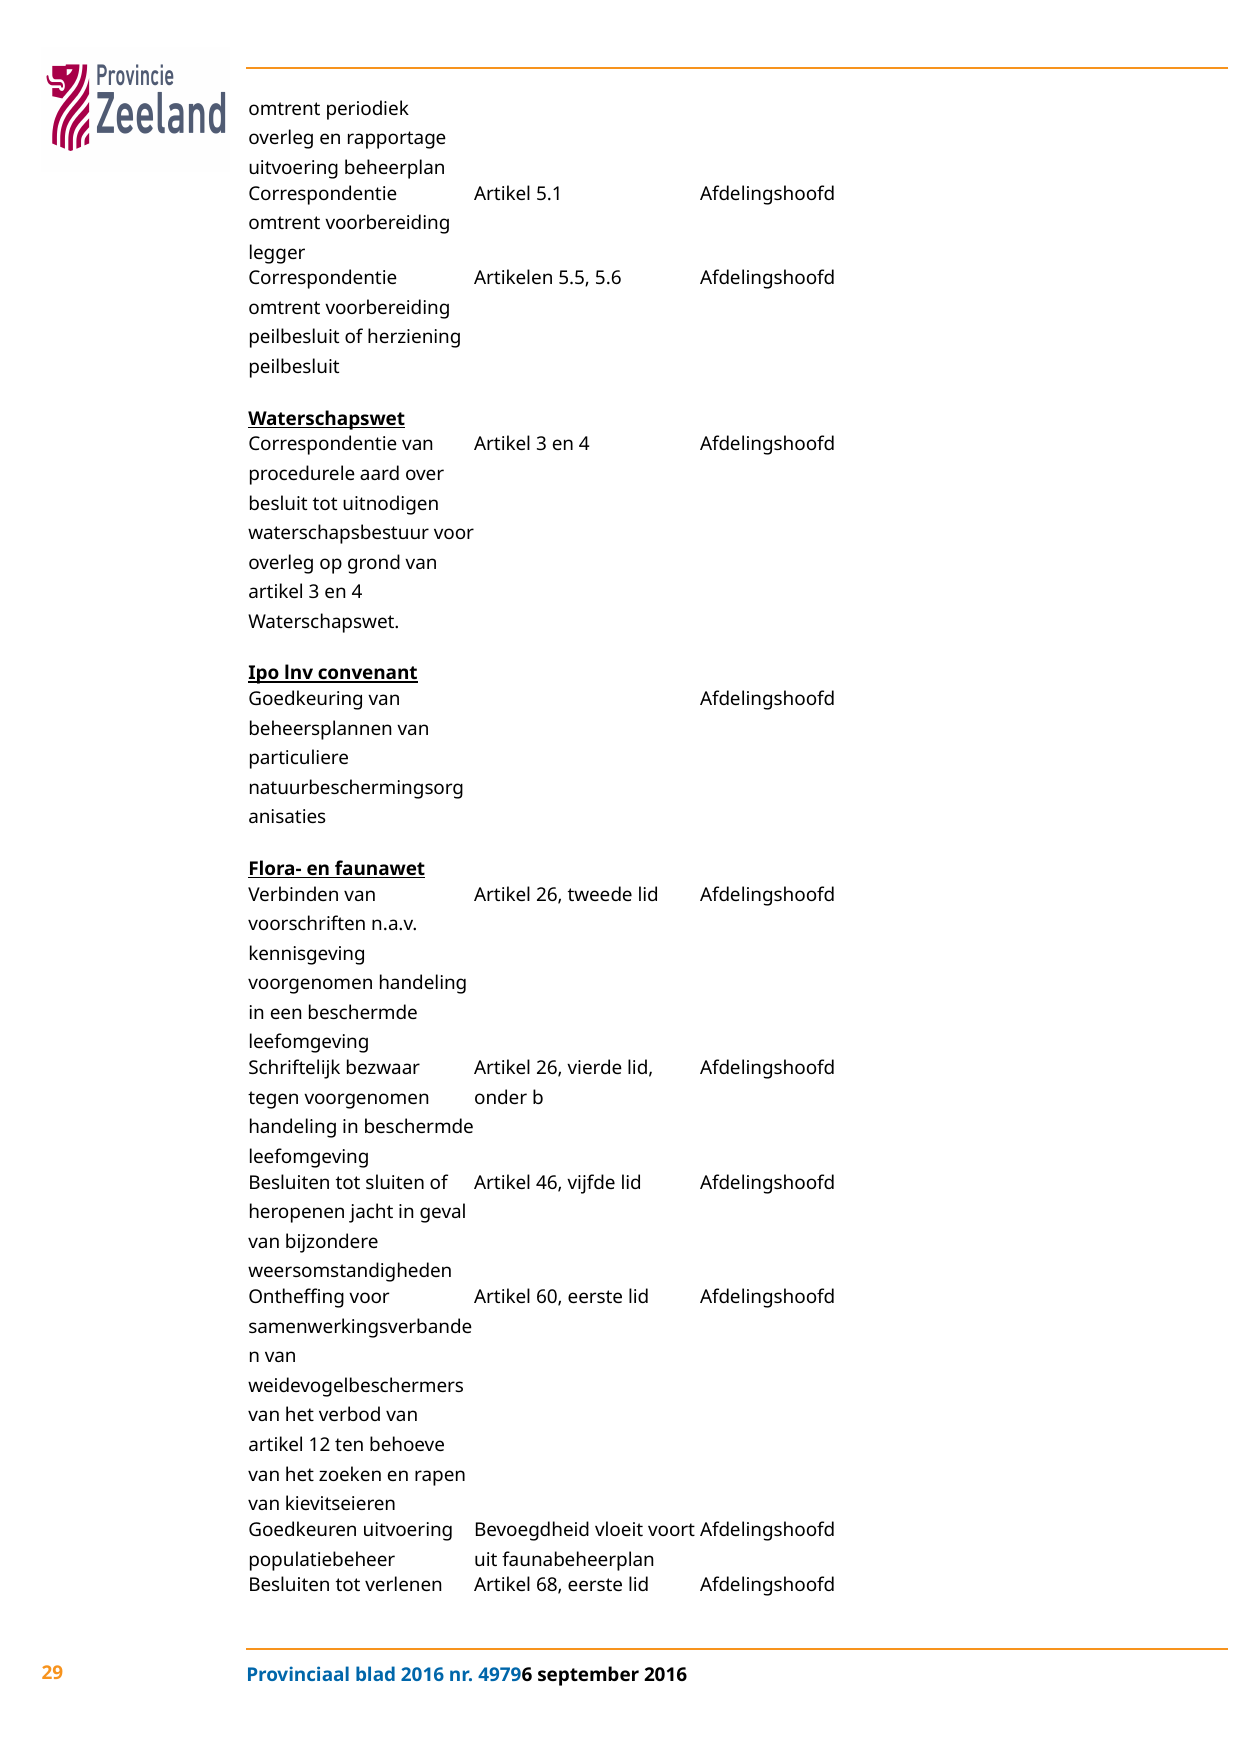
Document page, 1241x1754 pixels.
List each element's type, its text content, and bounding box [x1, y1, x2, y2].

table_cell Ipo lnv convenant [248, 660, 474, 685]
table_cell Afdelingshoofd [700, 1283, 926, 1516]
table_cell Afdelingshoofd [700, 265, 926, 379]
table_cell Artikel 68, eerste lid [474, 1571, 700, 1597]
table_cell [700, 379, 926, 405]
table_cell Artikel 60, eerste lid [474, 1283, 700, 1516]
table_cell omtrent periodiek overleg en rapportage uitvoering beheerplan [248, 95, 474, 180]
table_cell Besluiten tot sluiten of heropenen jacht in geval van bijzondere weersomstandigheden [248, 1169, 474, 1283]
table_cell Artikelen 5.5, 5.6 [474, 265, 700, 379]
table_cell Schriftelijk bezwaar tegen voorgenomen handeling in beschermde leefomgeving [248, 1054, 474, 1169]
table_cell [248, 634, 474, 659]
table_cell [926, 431, 1152, 634]
table_cell Afdelingshoofd [700, 685, 926, 829]
table_cell Goedkeuren uitvoering populatiebeheer [248, 1516, 474, 1571]
table_cell [926, 265, 1152, 379]
table_cell Ontheffing voor samenwerkingsverbanden van weidevogelbeschermers van het verbod van artikel 12 ten behoeve van het zoeken en rapen van kievitseieren [248, 1283, 474, 1516]
table_cell [248, 829, 474, 855]
table_cell [474, 634, 700, 659]
table_cell [926, 1571, 1152, 1597]
table_cell [474, 660, 700, 685]
table_cell Afdelingshoofd [700, 431, 926, 634]
table_cell Correspondentie omtrent voorbereiding peilbesluit of herziening peilbesluit [248, 265, 474, 379]
table_cell [926, 1283, 1152, 1516]
table_cell [474, 405, 700, 431]
table_cell Goedkeuring van beheersplannen van particuliere natuurbeschermingsorganisaties [248, 685, 474, 829]
table_cell Afdelingshoofd [700, 881, 926, 1054]
table_cell [926, 1054, 1152, 1169]
table_cell [926, 180, 1152, 264]
table_cell [248, 379, 474, 405]
table_cell [926, 634, 1152, 659]
table_cell [926, 685, 1152, 829]
table_cell [474, 379, 700, 405]
table_cell Afdelingshoofd [700, 1571, 926, 1597]
table_cell Bevoegdheid vloeit voort uit faunabeheerplan [474, 1516, 700, 1571]
table_cell Correspondentie omtrent voorbereiding legger [248, 180, 474, 264]
table_cell Artikel 46, vijfde lid [474, 1169, 700, 1283]
table_cell [926, 405, 1152, 431]
table_cell [700, 405, 926, 431]
table_cell [926, 95, 1152, 180]
table_cell [926, 1169, 1152, 1283]
table_cell [474, 685, 700, 829]
table_cell Artikel 26, vierde lid, onder b [474, 1054, 700, 1169]
table_cell Flora- en faunawet [248, 855, 474, 881]
table_cell [926, 1516, 1152, 1571]
table_cell [926, 829, 1152, 855]
table_cell Verbinden van voorschriften n.a.v. kennisgeving voorgenomen handeling in een beschermde leefomgeving [248, 881, 474, 1054]
table_cell [474, 829, 700, 855]
table_cell [700, 95, 926, 180]
table_cell [926, 855, 1152, 881]
table_cell Afdelingshoofd [700, 180, 926, 264]
table_cell [926, 660, 1152, 685]
table_cell Waterschapswet [248, 405, 474, 431]
table_cell Artikel 5.1 [474, 180, 700, 264]
table_cell Correspondentie van procedurele aard over besluit tot uitnodigen waterschapsbestuur voor overleg op grond van artikel 3 en 4 Waterschapswet. [248, 431, 474, 634]
table_cell [700, 634, 926, 659]
table_cell Afdelingshoofd [700, 1516, 926, 1571]
table_cell Artikel 3 en 4 [474, 431, 700, 634]
table_cell Afdelingshoofd [700, 1169, 926, 1283]
table_cell [700, 829, 926, 855]
table_cell [474, 855, 700, 881]
table_cell [926, 379, 1152, 405]
table_cell [926, 881, 1152, 1054]
table_cell Artikel 26, tweede lid [474, 881, 700, 1054]
table_cell [474, 95, 700, 180]
table_cell Afdelingshoofd [700, 1054, 926, 1169]
table_cell [700, 855, 926, 881]
table_cell [700, 660, 926, 685]
table_cell Besluiten tot verlenen [248, 1571, 474, 1597]
picture [41, 47, 231, 172]
